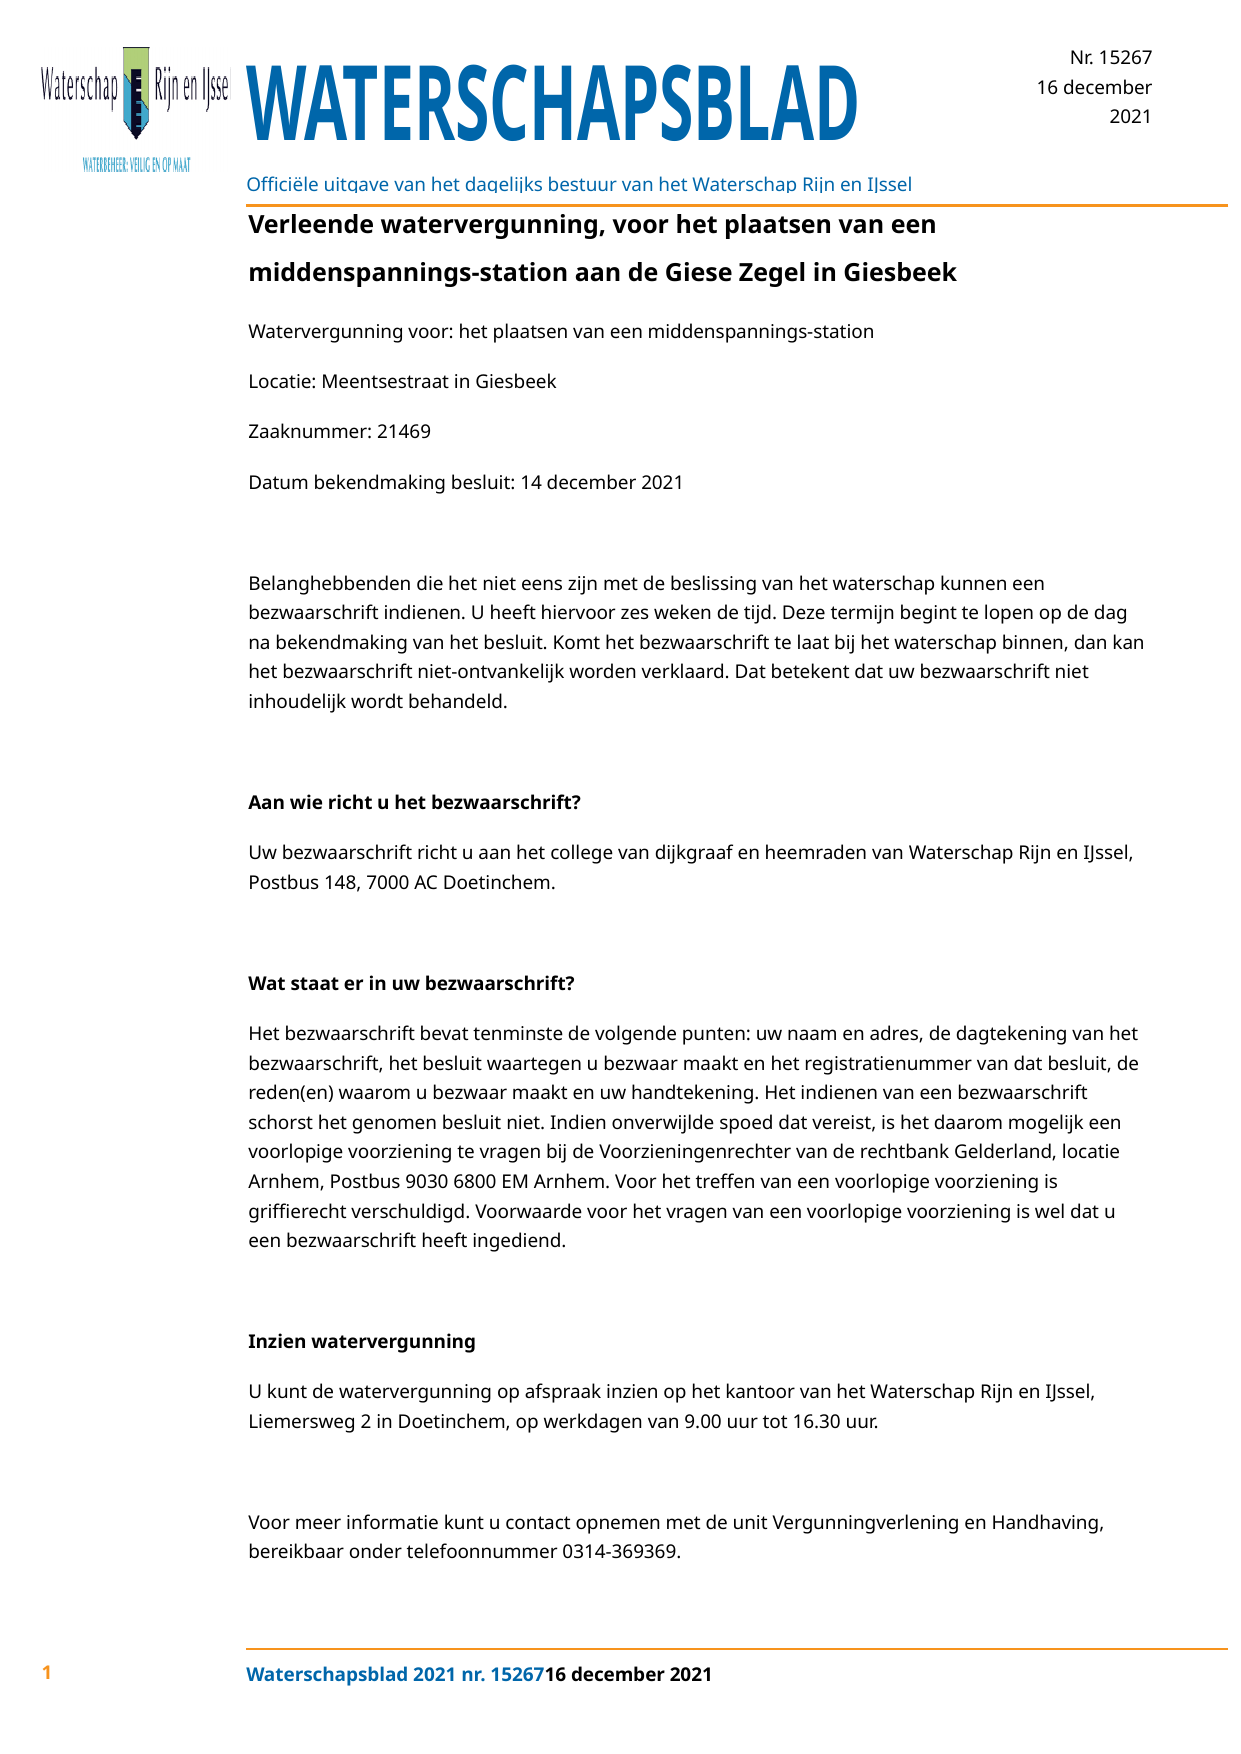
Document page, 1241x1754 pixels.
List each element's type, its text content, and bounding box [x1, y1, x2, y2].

text U kunt de watervergunning op afspraak inzien op het kantoor van het Waterschap Rijn en IJssel, Liemersweg 2 in Doetinchem, op werkdagen van 9.00 uur tot 16.30 uur. [248, 1379, 1152, 1434]
text Watervergunning voor: het plaatsen van een middenspannings-station [248, 318, 1152, 344]
text Aan wie richt u het bezwaarschrift? [248, 789, 1152, 815]
text Verleende watervergunning, voor het plaatsen van een middenspannings-station aan de Giese Zegel in Giesbeek [248, 207, 1152, 288]
text Inzien watervergunning [248, 1328, 1152, 1354]
text Uw bezwaarschrift richt u aan het college van dijkgraaf en heemraden van Waterschap Rijn en IJssel, Postbus 148, 7000 AC Doetinchem. [248, 839, 1152, 895]
text Datum bekendmaking besluit: 14 december 2021 [248, 469, 1152, 495]
text Het bezwaarschrift bevat tenminste de volgende punten: uw naam en adres, de dagtekening van het bezwaarschrift, het besluit waartegen u bezwaar maakt en het registratienummer van dat besluit, de reden(en) waarom u bezwaar maakt en uw handtekening. Het indienen van een bezwaarschrift schorst het genomen besluit niet. Indien onverwijlde spoed dat vereist, is het daarom mogelijk een voorlopige voorziening te vragen bij de Voorzieningenrechter van de rechtbank Gelderland, locatie Arnhem, Postbus 9030 6800 EM Arnhem. Voor het treffen van een voorlopige voorziening is griffierecht verschuldigd. Voorwaarde voor het vragen van een voorlopige voorziening is wel dat u een bezwaarschrift heeft ingediend. [248, 1020, 1152, 1253]
picture [41, 47, 231, 172]
text Belanghebbenden die het niet eens zijn met de beslissing van het waterschap kunnen een bezwaarschrift indienen. U heeft hiervoor zes weken de tijd. Deze termijn begint te lopen op de dag na bekendmaking van het besluit. Komt het bezwaarschrift te laat bij het waterschap binnen, dan kan het bezwaarschrift niet-ontvankelijk worden verklaard. Dat betekent dat uw bezwaarschrift niet inhoudelijk wordt behandeld. [248, 570, 1152, 714]
text Locatie: Meentsestraat in Giesbeek [248, 368, 1152, 394]
text Wat staat er in uw bezwaarschrift? [248, 970, 1152, 996]
text Voor meer informatie kunt u contact opnemen met de unit Vergunningverlening en Handhaving, bereikbaar onder telefoonnummer 0314-369369. [248, 1509, 1152, 1564]
text Zaaknummer: 21469 [248, 419, 1152, 444]
